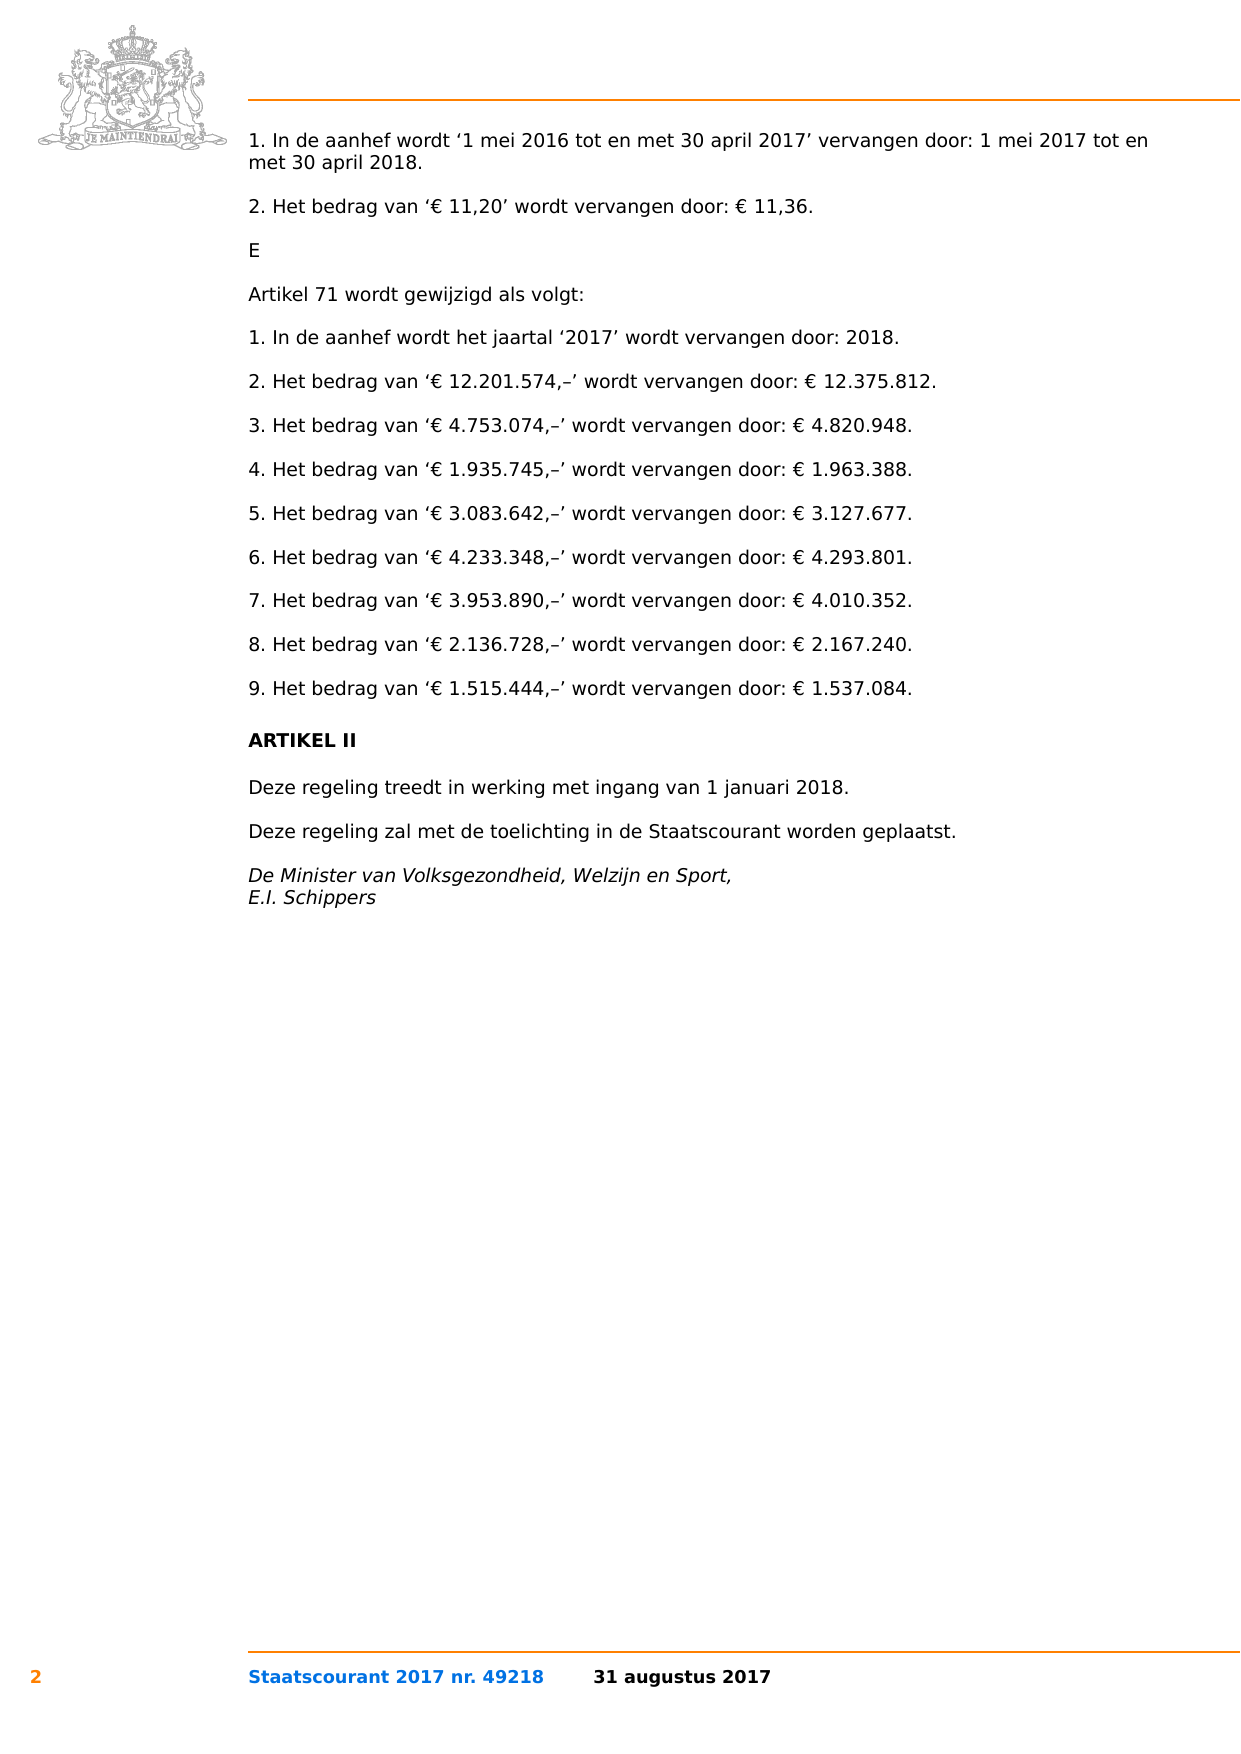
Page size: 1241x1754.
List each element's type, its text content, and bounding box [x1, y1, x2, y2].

text 7. Het bedrag van ‘€ 3.953.890,–’ wordt vervangen door: € 4.010.352. [248, 590, 1163, 612]
text Artikel 71 wordt gewijzigd als volgt: [248, 283, 1163, 305]
subtitle ARTIKEL II [248, 730, 1163, 752]
picture [38, 25, 227, 150]
text 3. Het bedrag van ‘€ 4.753.074,–’ wordt vervangen door: € 4.820.948. [248, 415, 1163, 437]
text Deze regeling treedt in werking met ingang van 1 januari 2018. [248, 777, 1163, 799]
text 6. Het bedrag van ‘€ 4.233.348,–’ wordt vervangen door: € 4.293.801. [248, 547, 1163, 568]
text 2. Het bedrag van ‘€ 11,20’ wordt vervangen door: € 11,36. [248, 196, 1163, 218]
text 4. Het bedrag van ‘€ 1.935.745,–’ wordt vervangen door: € 1.963.388. [248, 459, 1163, 481]
text E [248, 239, 1163, 262]
text 2. Het bedrag van ‘€ 12.201.574,–’ wordt vervangen door: € 12.375.812. [248, 371, 1163, 393]
text 1. In de aanhef wordt het jaartal ‘2017’ wordt vervangen door: 2018. [248, 327, 1163, 349]
text 9. Het bedrag van ‘€ 1.515.444,–’ wordt vervangen door: € 1.537.084. [248, 678, 1163, 700]
text 8. Het bedrag van ‘€ 2.136.728,–’ wordt vervangen door: € 2.167.240. [248, 634, 1163, 656]
text 5. Het bedrag van ‘€ 3.083.642,–’ wordt vervangen door: € 3.127.677. [248, 503, 1163, 525]
text 1. In de aanhef wordt ‘1 mei 2016 tot en met 30 april 2017’ vervangen door: 1 mei 2017 tot en met 30 april 2018. [248, 130, 1163, 174]
text De Minister van Volksgezondheid, Welzijn en Sport, E.I. Schippers [248, 865, 1163, 909]
text Deze regeling zal met de toelichting in de Staatscourant worden geplaatst. [248, 821, 1163, 843]
